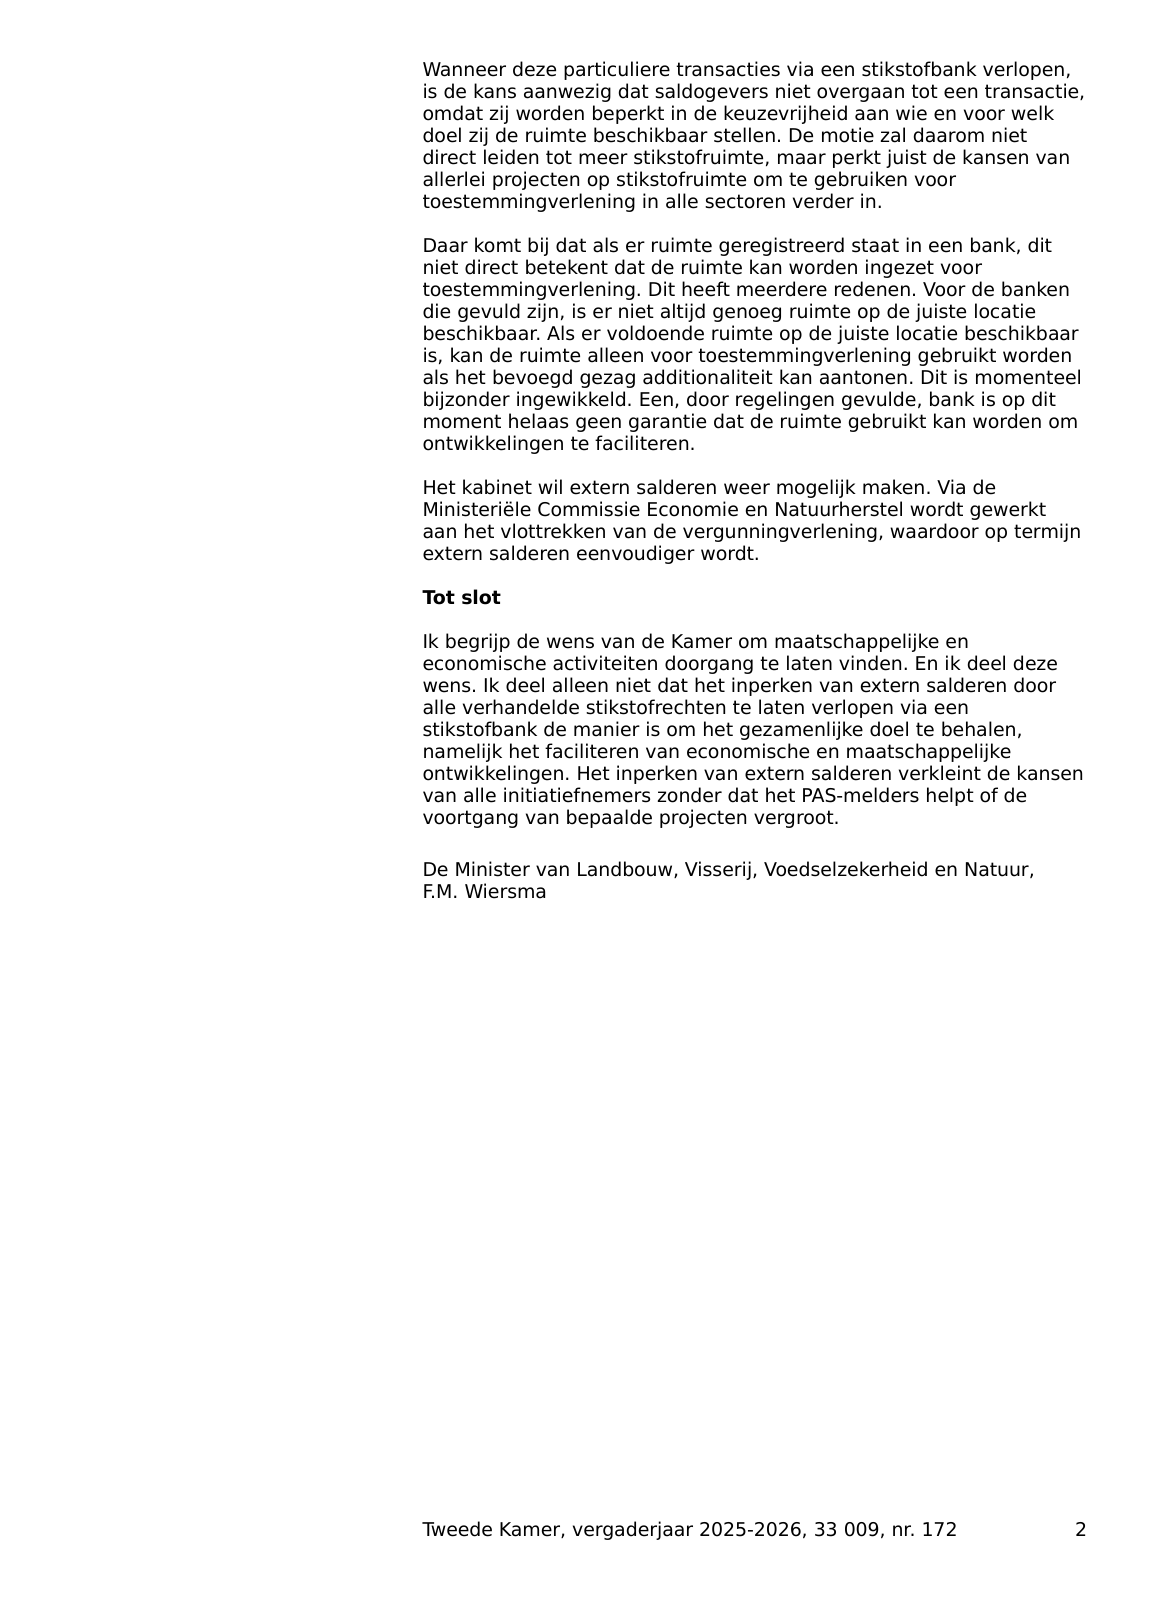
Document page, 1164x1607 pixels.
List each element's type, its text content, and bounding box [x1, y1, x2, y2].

text Wanneer deze particuliere transacties via een stikstofbank verlopen, is de kans aanwezig dat saldogevers niet overgaan tot een transactie, omdat zij worden beperkt in de keuzevrijheid aan wie en voor welk doel zij de ruimte beschikbaar stellen. De motie zal daarom niet direct leiden tot meer stikstofruimte, maar perkt juist de kansen van allerlei projecten op stikstofruimte om te gebruiken voor toestemmingverlening in alle sectoren verder in. [422, 59, 1087, 213]
subtitle Tot slot [422, 587, 1087, 609]
text De Minister van Landbouw, Visserij, Voedselzekerheid en Natuur, F.M. Wiersma [422, 859, 1087, 903]
text Daar komt bij dat als er ruimte geregistreerd staat in een bank, dit niet direct betekent dat de ruimte kan worden ingezet voor toestemmingverlening. Dit heeft meerdere redenen. Voor de banken die gevuld zijn, is er niet altijd genoeg ruimte op de juiste locatie beschikbaar. Als er voldoende ruimte op de juiste locatie beschikbaar is, kan de ruimte alleen voor toestemmingverlening gebruikt worden als het bevoegd gezag additionaliteit kan aantonen. Dit is momenteel bijzonder ingewikkeld. Een, door regelingen gevulde, bank is op dit moment helaas geen garantie dat de ruimte gebruikt kan worden om ontwikkelingen te faciliteren. [422, 235, 1087, 455]
text Ik begrijp de wens van de Kamer om maatschappelijke en economische activiteiten doorgang te laten vinden. En ik deel deze wens. Ik deel alleen niet dat het inperken van extern salderen door alle verhandelde stikstofrechten te laten verlopen via een stikstofbank de manier is om het gezamenlijke doel te behalen, namelijk het faciliteren van economische en maatschappelijke ontwikkelingen. Het inperken van extern salderen verkleint de kansen van alle initiatiefnemers zonder dat het PAS-melders helpt of de voortgang van bepaalde projecten vergroot. [422, 631, 1087, 829]
text Het kabinet wil extern salderen weer mogelijk maken. Via de Ministeriële Commissie Economie en Natuurherstel wordt gewerkt aan het vlottrekken van de vergunningverlening, waardoor op termijn extern salderen eenvoudiger wordt. [422, 477, 1087, 565]
